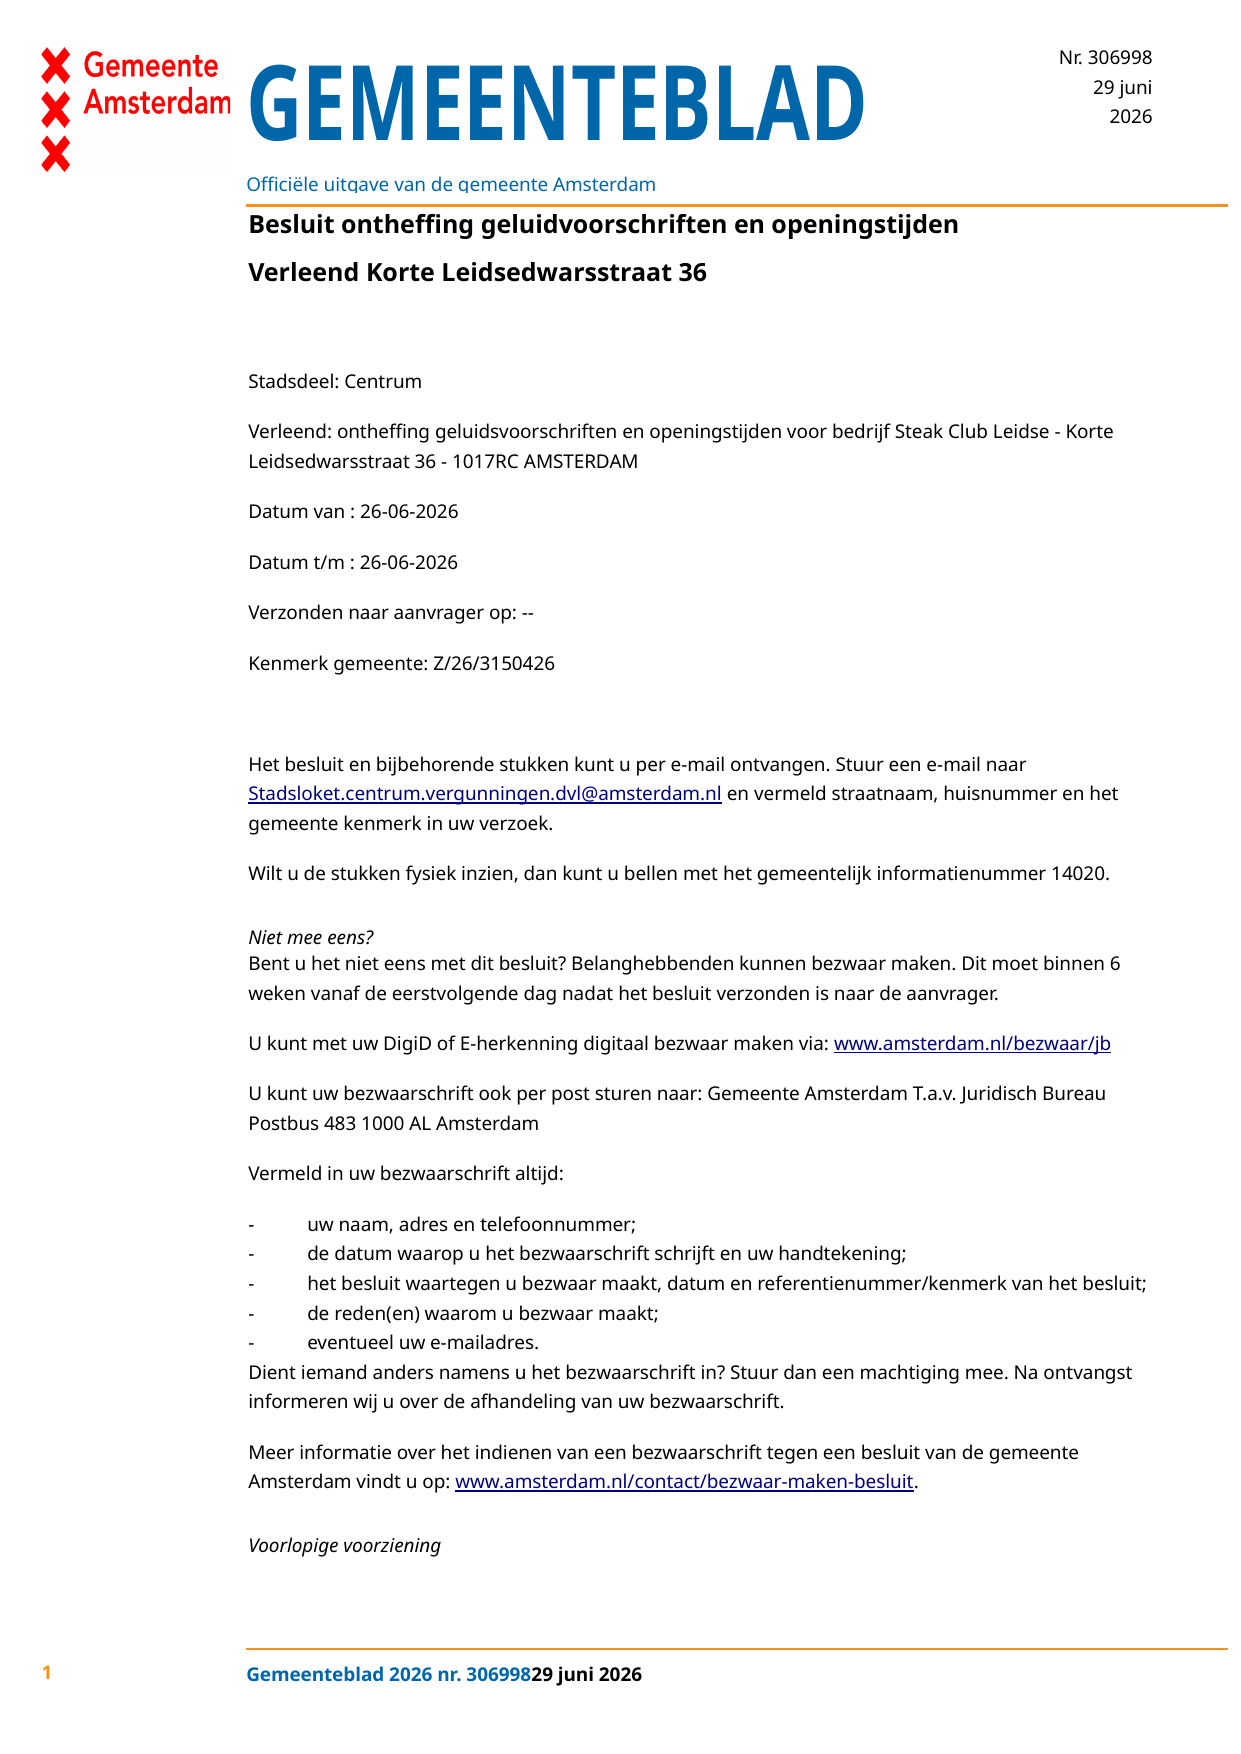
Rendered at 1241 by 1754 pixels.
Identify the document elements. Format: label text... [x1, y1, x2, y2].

text Wilt u de stukken fysiek inzien, dan kunt u bellen met het gemeentelijk informatienummer 14020. [248, 860, 1152, 886]
text U kunt uw bezwaarschrift ook per post sturen naar: Gemeente Amsterdam T.a.v. Juridisch Bureau Postbus 483 1000 AL Amsterdam [248, 1081, 1152, 1136]
list uw naam, adres en telefoonnummer; [248, 1211, 1152, 1237]
text U kunt met uw DigiD of E-herkenning digitaal bezwaar maken via: www.amsterdam.nl/bezwaar/jb [248, 1030, 1152, 1056]
text Besluit ontheffing geluidvoorschriften en openingstijden Verleend Korte Leidsedwarsstraat 36 [248, 207, 1152, 288]
text Datum van : 26-06-2026 [248, 499, 1152, 524]
text Voorlopige voorziening [248, 1532, 1152, 1558]
list de reden(en) waarom u bezwaar maakt; [248, 1300, 1152, 1325]
list eventueel uw e-mailadres. [248, 1329, 1152, 1355]
text Verzonden naar aanvrager op: -- [248, 599, 1152, 625]
text Verleend: ontheffing geluidsvoorschriften en openingstijden voor bedrijf Steak Club Leidse - Korte Leidsedwarsstraat 36 - 1017RC AMSTERDAM [248, 419, 1152, 474]
text Kenmerk gemeente: Z/26/3150426 [248, 650, 1152, 676]
text Datum t/m : 26-06-2026 [248, 549, 1152, 575]
text Het besluit en bijbehorende stukken kunt u per e-mail ontvangen. Stuur een e-mail naar Stadsloket.centrum.vergunningen.dvl@amsterdam.nl en vermeld straatnaam, huisnummer en het gemeente kenmerk in uw verzoek. [248, 751, 1152, 836]
picture [41, 47, 231, 172]
list de datum waarop u het bezwaarschrift schrijft en uw handtekening; [248, 1241, 1152, 1266]
text Meer informatie over het indienen van een bezwaarschrift tegen een besluit van de gemeente Amsterdam vindt u op: www.amsterdam.nl/contact/bezwaar-maken-besluit. [248, 1439, 1152, 1494]
list het besluit waartegen u bezwaar maakt, datum en referentienummer/kenmerk van het besluit; [248, 1270, 1152, 1296]
text Vermeld in uw bezwaarschrift altijd: [248, 1161, 1152, 1186]
text Niet mee eens? [248, 924, 1152, 950]
text Dient iemand anders namens u het bezwaarschrift in? Stuur dan een machtiging mee. Na ontvangst informeren wij u over de afhandeling van uw bezwaarschrift. [248, 1359, 1152, 1414]
text Stadsdeel: Centrum [248, 368, 1152, 394]
text Bent u het niet eens met dit besluit? Belanghebbenden kunnen bezwaar maken. Dit moet binnen 6 weken vanaf de eerstvolgende dag nadat het besluit verzonden is naar de aanvrager. [248, 950, 1152, 1005]
